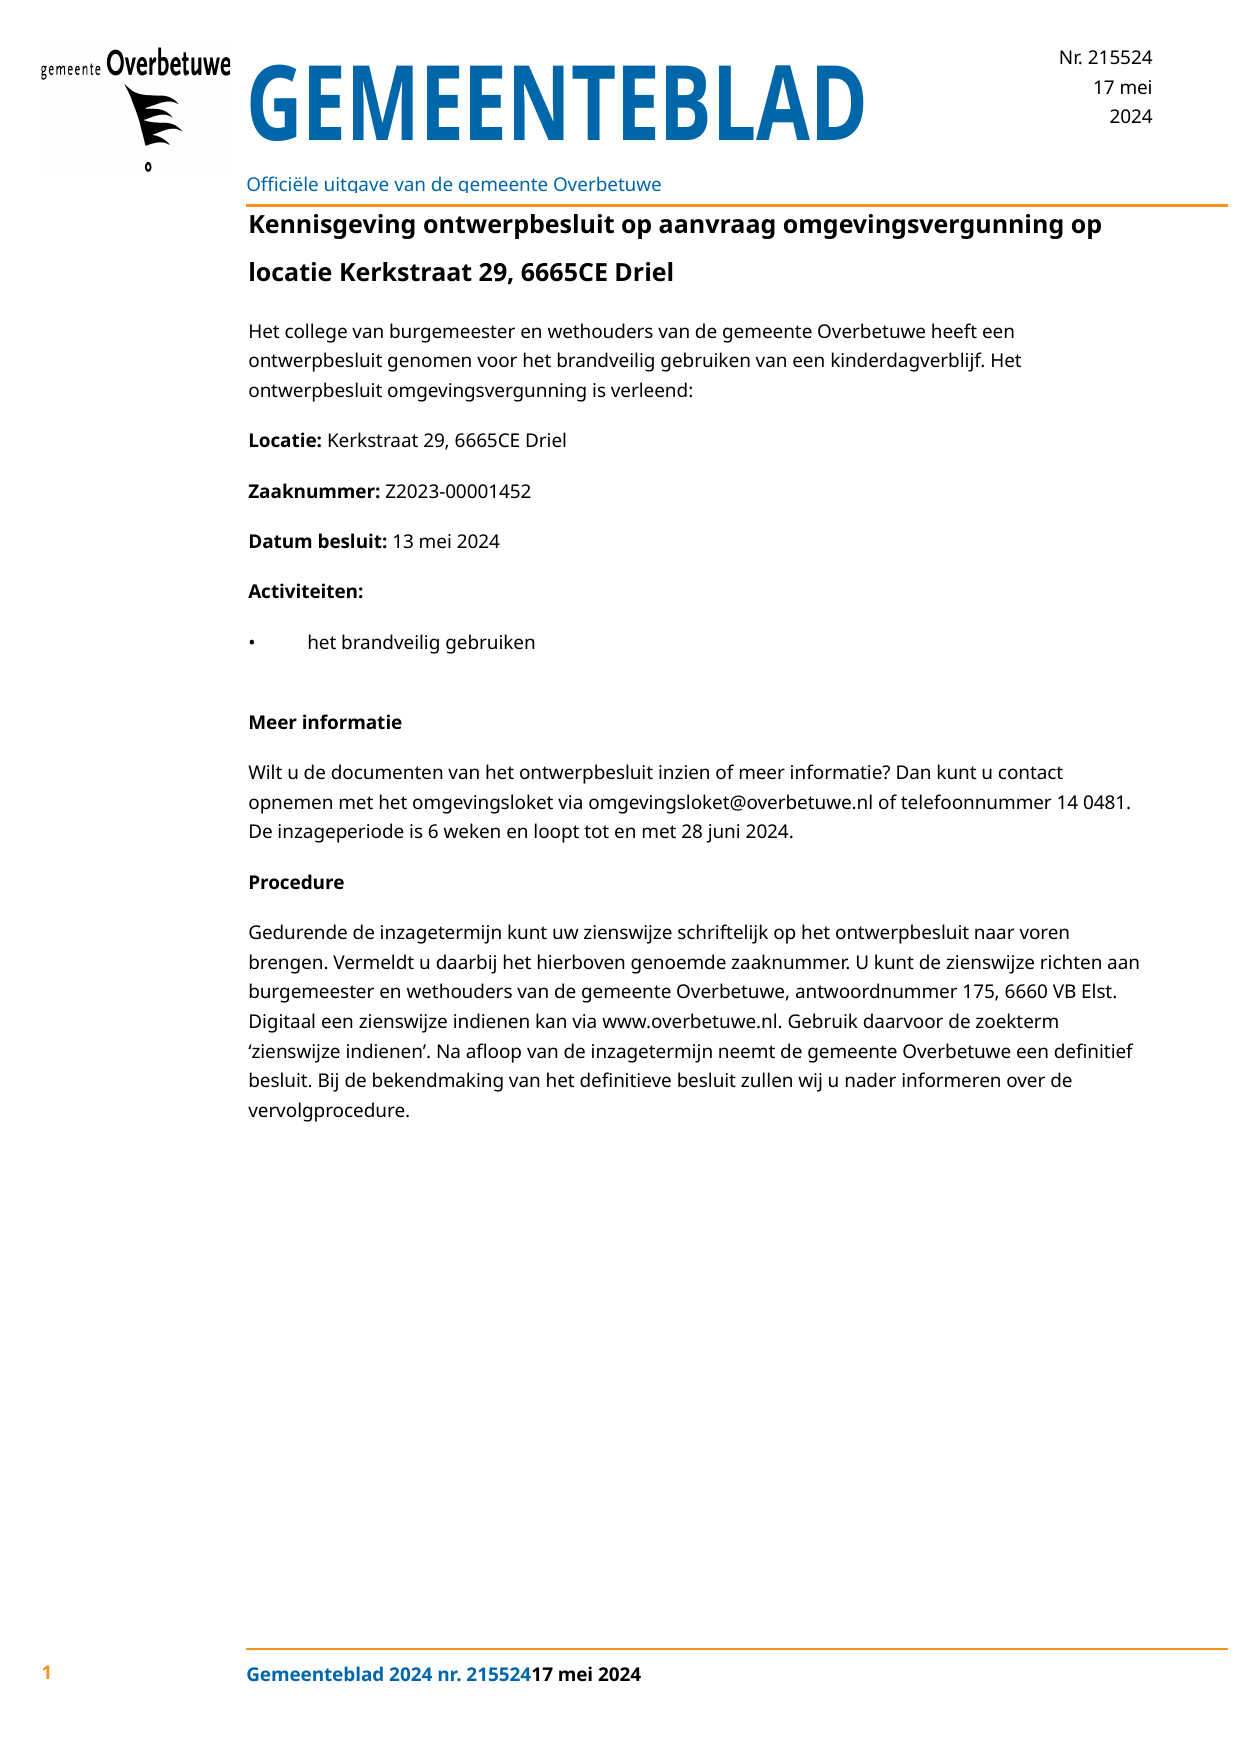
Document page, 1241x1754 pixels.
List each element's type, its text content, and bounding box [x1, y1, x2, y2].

text Procedure [248, 869, 1152, 895]
text Meer informatie [248, 709, 1152, 735]
text Datum besluit: 13 mei 2024 [248, 528, 1152, 554]
text Kennisgeving ontwerpbesluit op aanvraag omgevingsvergunning op locatie Kerkstraat 29, 6665CE Driel [248, 207, 1152, 288]
picture [41, 47, 231, 172]
text Gedurende de inzagetermijn kunt uw zienswijze schriftelijk op het ontwerpbesluit naar voren brengen. Vermeldt u daarbij het hierboven genoemde zaaknummer. U kunt de zienswijze richten aan burgemeester en wethouders van de gemeente Overbetuwe, antwoordnummer 175, 6660 VB Elst. Digitaal een zienswijze indienen kan via www.overbetuwe.nl. Gebruik daarvoor de zoekterm ‘zienswijze indienen’. Na afloop van de inzagetermijn neemt de gemeente Overbetuwe een definitief besluit. Bij de bekendmaking van het definitieve besluit zullen wij u nader informeren over de vervolgprocedure. [248, 919, 1152, 1123]
text Wilt u de documenten van het ontwerpbesluit inzien of meer informatie? Dan kunt u contact opnemen met het omgevingsloket via omgevingsloket@overbetuwe.nl of telefoonnummer 14 0481. De inzageperiode is 6 weken en loopt tot en met 28 juni 2024. [248, 759, 1152, 844]
text Locatie: Kerkstraat 29, 6665CE Driel [248, 427, 1152, 453]
list het brandveilig gebruiken [248, 629, 1152, 655]
text Het college van burgemeester en wethouders van de gemeente Overbetuwe heeft een ontwerpbesluit genomen voor het brandveilig gebruiken van een kinderdagverblijf. Het ontwerpbesluit omgevingsvergunning is verleend: [248, 318, 1152, 403]
text Zaaknummer: Z2023-00001452 [248, 478, 1152, 504]
text Activiteiten: [248, 579, 1152, 604]
